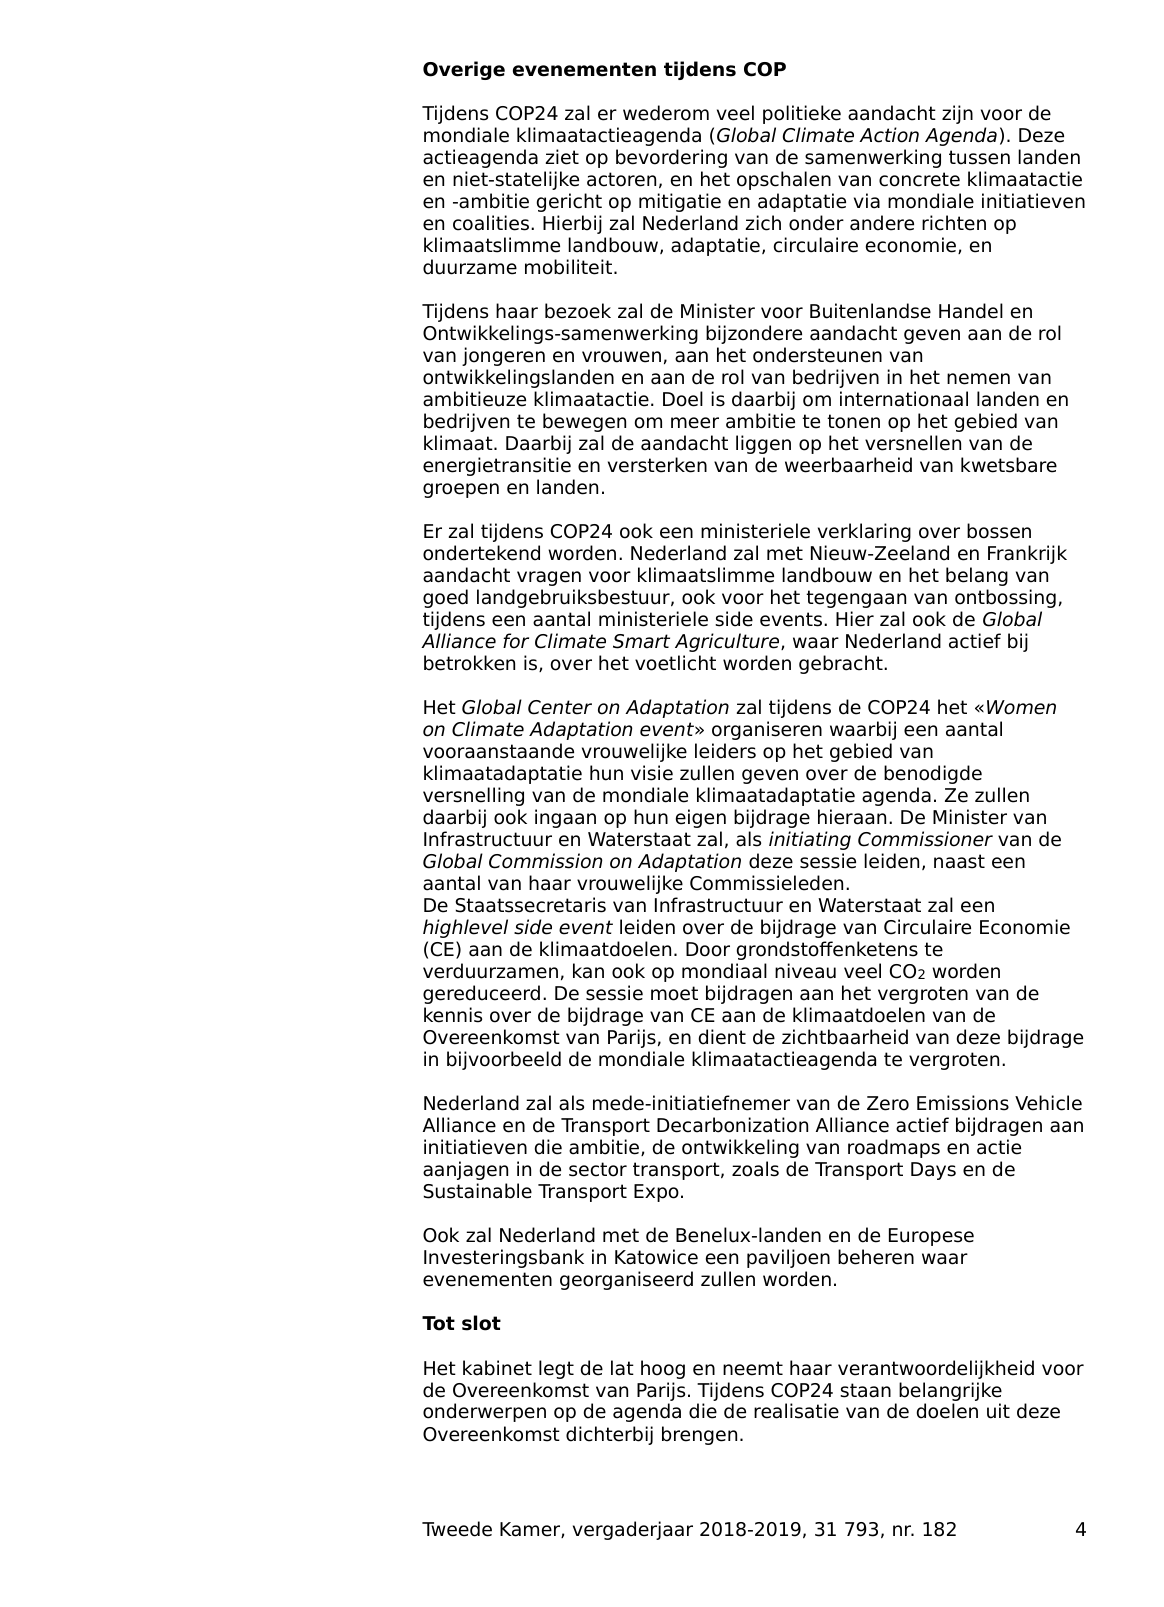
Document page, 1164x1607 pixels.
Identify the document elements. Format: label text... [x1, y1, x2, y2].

text De Staatssecretaris van Infrastructuur en Waterstaat zal een highlevel side event leiden over de bijdrage van Circulaire Economie (CE) aan de klimaatdoelen. Door grondstoffenketens te verduurzamen, kan ook op mondiaal niveau veel CO2 worden gereduceerd. De sessie moet bijdragen aan het vergroten van de kennis over de bijdrage van CE aan de klimaatdoelen van de Overeenkomst van Parijs, en dient de zichtbaarheid van deze bijdrage in bijvoorbeeld de mondiale klimaatactieagenda te vergroten. [422, 895, 1087, 1071]
text Nederland zal als mede-initiatiefnemer van de Zero Emissions Vehicle Alliance en de Transport Decarbonization Alliance actief bijdragen aan initiatieven die ambitie, de ontwikkeling van roadmaps en actie aanjagen in de sector transport, zoals de Transport Days en de Sustainable Transport Expo. [422, 1093, 1087, 1203]
subtitle Tot slot [422, 1313, 1087, 1335]
text Het Global Center on Adaptation zal tijdens de COP24 het «Women on Climate Adaptation event» organiseren waarbij een aantal vooraanstaande vrouwelijke leiders op het gebied van klimaatadaptatie hun visie zullen geven over de benodigde versnelling van de mondiale klimaatadaptatie agenda. Ze zullen daarbij ook ingaan op hun eigen bijdrage hieraan. De Minister van Infrastructuur en Waterstaat zal, als initiating Commissioner van de Global Commission on Adaptation deze sessie leiden, naast een aantal van haar vrouwelijke Commissieleden. [422, 697, 1087, 895]
text Het kabinet legt de lat hoog en neemt haar verantwoordelijkheid voor de Overeenkomst van Parijs. Tijdens COP24 staan belangrijke onderwerpen op de agenda die de realisatie van de doelen uit deze Overeenkomst dichterbij brengen. [422, 1357, 1087, 1445]
text Tijdens COP24 zal er wederom veel politieke aandacht zijn voor de mondiale klimaatactieagenda (Global Climate Action Agenda). Deze actieagenda ziet op bevordering van de samenwerking tussen landen en niet-statelijke actoren, en het opschalen van concrete klimaatactie en -ambitie gericht op mitigatie en adaptatie via mondiale initiatieven en coalities. Hierbij zal Nederland zich onder andere richten op klimaatslimme landbouw, adaptatie, circulaire economie, en duurzame mobiliteit. [422, 103, 1087, 279]
text Ook zal Nederland met de Benelux-landen en de Europese Investeringsbank in Katowice een paviljoen beheren waar evenementen georganiseerd zullen worden. [422, 1225, 1087, 1291]
text Er zal tijdens COP24 ook een ministeriele verklaring over bossen ondertekend worden. Nederland zal met Nieuw-Zeeland en Frankrijk aandacht vragen voor klimaatslimme landbouw en het belang van goed landgebruiksbestuur, ook voor het tegengaan van ontbossing, tijdens een aantal ministeriele side events. Hier zal ook de Global Alliance for Climate Smart Agriculture, waar Nederland actief bij betrokken is, over het voetlicht worden gebracht. [422, 521, 1087, 675]
subtitle Overige evenementen tijdens COP [422, 59, 1087, 81]
text Tijdens haar bezoek zal de Minister voor Buitenlandse Handel en Ontwikkelings-samenwerking bijzondere aandacht geven aan de rol van jongeren en vrouwen, aan het ondersteunen van ontwikkelingslanden en aan de rol van bedrijven in het nemen van ambitieuze klimaatactie. Doel is daarbij om internationaal landen en bedrijven te bewegen om meer ambitie te tonen op het gebied van klimaat. Daarbij zal de aandacht liggen op het versnellen van de energietransitie en versterken van de weerbaarheid van kwetsbare groepen en landen. [422, 301, 1087, 499]
